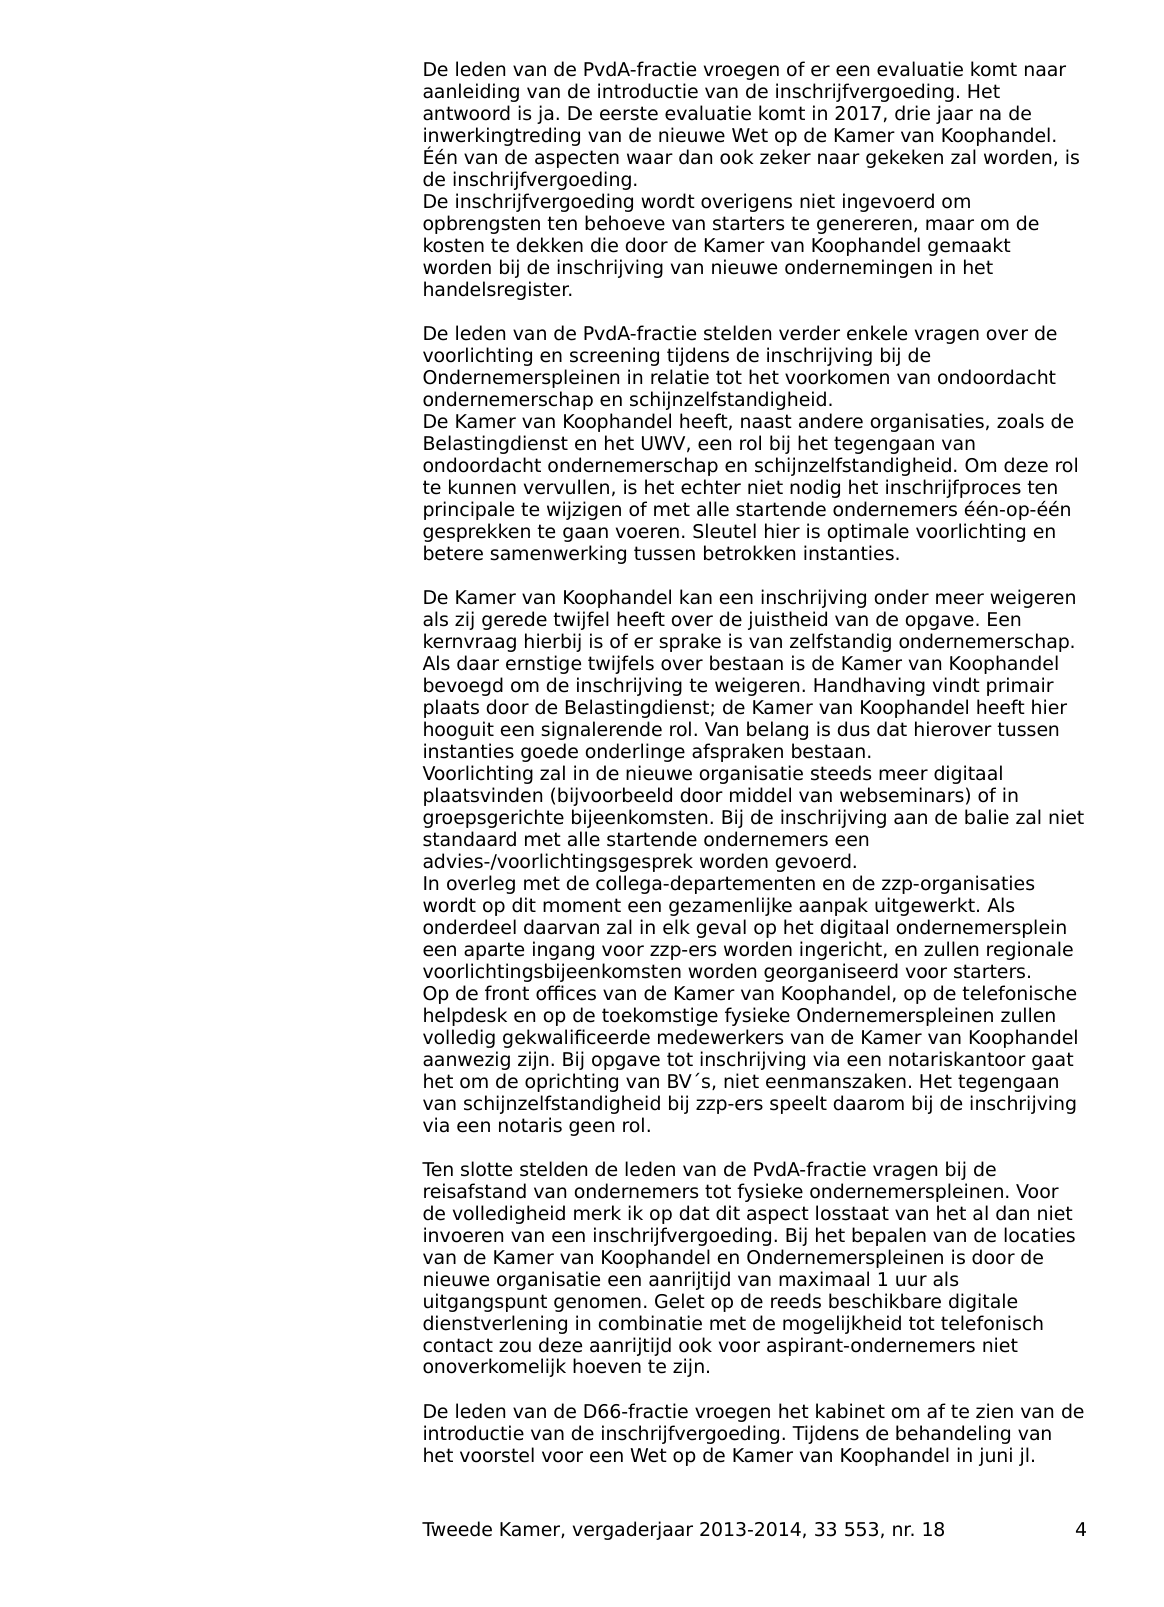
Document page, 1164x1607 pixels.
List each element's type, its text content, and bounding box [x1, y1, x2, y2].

text Op de front offices van de Kamer van Koophandel, op de telefonische helpdesk en op de toekomstige fysieke Ondernemerspleinen zullen volledig gekwalificeerde medewerkers van de Kamer van Koophandel aanwezig zijn. Bij opgave tot inschrijving via een notariskantoor gaat het om de oprichting van BV´s, niet eenmanszaken. Het tegengaan van schijnzelfstandigheid bij zzp-ers speelt daarom bij de inschrijving via een notaris geen rol. [422, 983, 1087, 1136]
text De leden van de PvdA-fractie stelden verder enkele vragen over de voorlichting en screening tijdens de inschrijving bij de Ondernemerspleinen in relatie tot het voorkomen van ondoordacht ondernemerschap en schijnzelfstandigheid. [422, 323, 1087, 411]
text De leden van de D66-fractie vroegen het kabinet om af te zien van de introductie van de inschrijfvergoeding. Tijdens de behandeling van het voorstel voor een Wet op de Kamer van Koophandel in juni jl. [422, 1401, 1087, 1467]
text Voorlichting zal in de nieuwe organisatie steeds meer digitaal plaatsvinden (bijvoorbeeld door middel van webseminars) of in groepsgerichte bijeenkomsten. Bij de inschrijving aan de balie zal niet standaard met alle startende ondernemers een advies-/voorlichtingsgesprek worden gevoerd. [422, 763, 1087, 873]
text In overleg met de collega-departementen en de zzp-organisaties wordt op dit moment een gezamenlijke aanpak uitgewerkt. Als onderdeel daarvan zal in elk geval op het digitaal ondernemersplein een aparte ingang voor zzp-ers worden ingericht, en zullen regionale voorlichtingsbijeenkomsten worden georganiseerd voor starters. [422, 873, 1087, 983]
text De leden van de PvdA-fractie vroegen of er een evaluatie komt naar aanleiding van de introductie van de inschrijfvergoeding. Het antwoord is ja. De eerste evaluatie komt in 2017, drie jaar na de inwerkingtreding van de nieuwe Wet op de Kamer van Koophandel. Één van de aspecten waar dan ook zeker naar gekeken zal worden, is de inschrijfvergoeding. [422, 59, 1087, 191]
text Ten slotte stelden de leden van de PvdA-fractie vragen bij de reisafstand van ondernemers tot fysieke ondernemerspleinen. Voor de volledigheid merk ik op dat dit aspect losstaat van het al dan niet invoeren van een inschrijfvergoeding. Bij het bepalen van de locaties van de Kamer van Koophandel en Ondernemerspleinen is door de nieuwe organisatie een aanrijtijd van maximaal 1 uur als uitgangspunt genomen. Gelet op de reeds beschikbare digitale dienstverlening in combinatie met de mogelijkheid tot telefonisch contact zou deze aanrijtijd ook voor aspirant-ondernemers niet onoverkomelijk hoeven te zijn. [422, 1159, 1087, 1378]
text De inschrijfvergoeding wordt overigens niet ingevoerd om opbrengsten ten behoeve van starters te genereren, maar om de kosten te dekken die door de Kamer van Koophandel gemaakt worden bij de inschrijving van nieuwe ondernemingen in het handelsregister. [422, 191, 1087, 301]
text De Kamer van Koophandel heeft, naast andere organisaties, zoals de Belastingdienst en het UWV, een rol bij het tegengaan van ondoordacht ondernemerschap en schijnzelfstandigheid. Om deze rol te kunnen vervullen, is het echter niet nodig het inschrijfproces ten principale te wijzigen of met alle startende ondernemers één-op-één gesprekken te gaan voeren. Sleutel hier is optimale voorlichting en betere samenwerking tussen betrokken instanties. [422, 411, 1087, 565]
text De Kamer van Koophandel kan een inschrijving onder meer weigeren als zij gerede twijfel heeft over de juistheid van de opgave. Een kernvraag hierbij is of er sprake is van zelfstandig ondernemerschap. Als daar ernstige twijfels over bestaan is de Kamer van Koophandel bevoegd om de inschrijving te weigeren. Handhaving vindt primair plaats door de Belastingdienst; de Kamer van Koophandel heeft hier hooguit een signalerende rol. Van belang is dus dat hierover tussen instanties goede onderlinge afspraken bestaan. [422, 587, 1087, 763]
